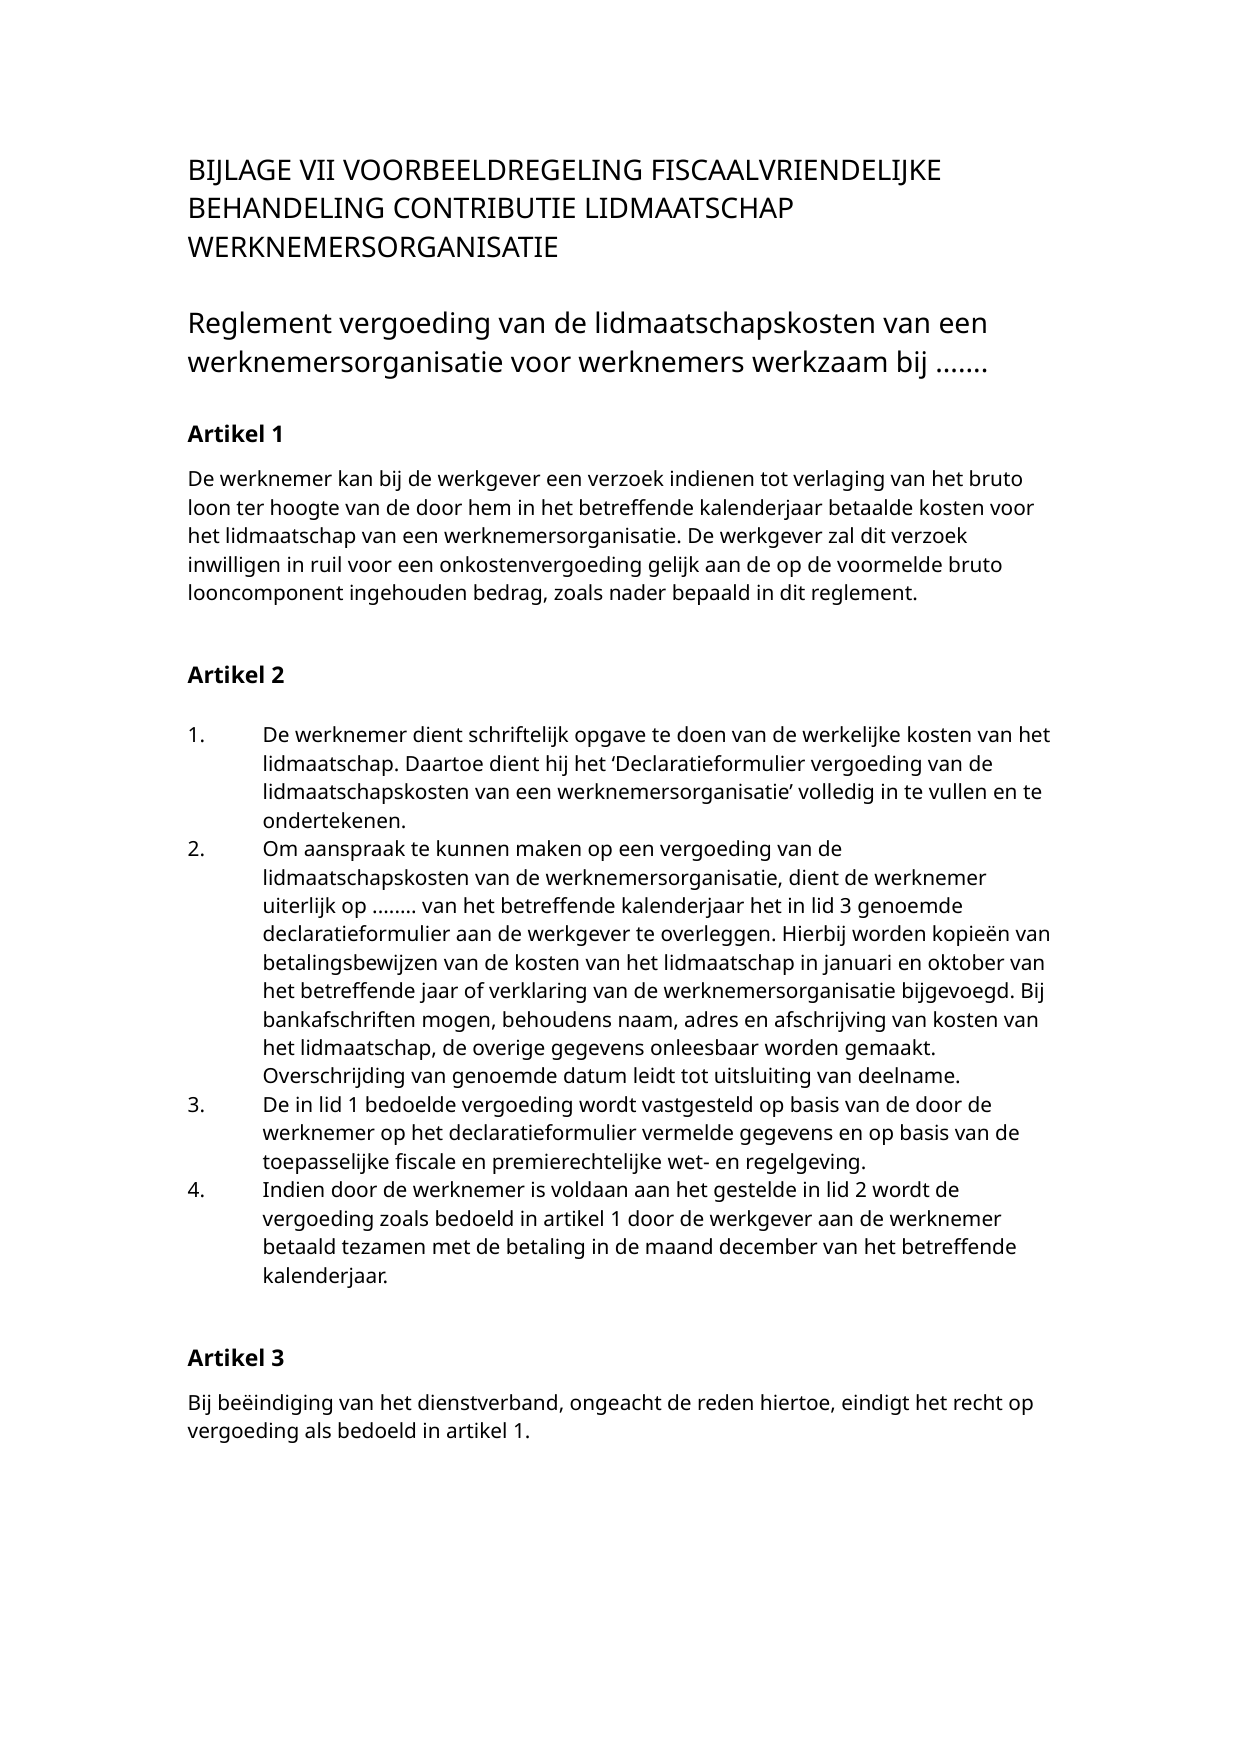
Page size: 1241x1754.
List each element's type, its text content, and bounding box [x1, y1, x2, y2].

subtitle BIJLAGE VII VOORBEELDREGELING FISCAALVRIENDELIJKE BEHANDELING CONTRIBUTIE LIDMAATSCHAP WERKNEMERSORGANISATIE [187, 150, 1053, 266]
list Om aanspraak te kunnen maken op een vergoeding van de lidmaatschapskosten van de werknemersorganisatie, dient de werknemer uiterlijk op ........ van het betreffende kalenderjaar het in lid 3 genoemde declaratieformulier aan de werkgever te overleggen. Hierbij worden kopieën van betalingsbewijzen van de kosten van het lidmaatschap in januari en oktober van het betreffende jaar of verklaring van de werknemersorganisatie bijgevoegd. Bij bankafschriften mogen, behoudens naam, adres en afschrijving van kosten van het lidmaatschap, de overige gegevens onleesbaar worden gemaakt. Overschrijding van genoemde datum leidt tot uitsluiting van deelname. [187, 834, 1053, 1090]
list Indien door de werknemer is voldaan aan het gestelde in lid 2 wordt de vergoeding zoals bedoeld in artikel 1 door de werkgever aan de werknemer betaald tezamen met de betaling in de maand december van het betreffende kalenderjaar. [187, 1175, 1053, 1289]
text De werknemer kan bij de werkgever een verzoek indienen tot verlaging van het bruto loon ter hoogte van de door hem in het betreffende kalenderjaar betaalde kosten voor het lidmaatschap van een werknemersorganisatie. De werkgever zal dit verzoek inwilligen in ruil voor een onkostenvergoeding gelijk aan de op de voormelde bruto looncomponent ingehouden bedrag, zoals nader bepaald in dit reglement. [187, 464, 1053, 607]
subtitle Artikel 3 [187, 1342, 1053, 1373]
text Bij beëindiging van het dienstverband, ongeacht de reden hiertoe, eindigt het recht op vergoeding als bedoeld in artikel 1. [187, 1388, 1053, 1445]
subtitle Artikel 2 [187, 659, 1053, 690]
subtitle Reglement vergoeding van de lidmaatschapskosten van een werknemersorganisatie voor werknemers werkzaam bij ....... [187, 303, 1053, 381]
list De werknemer dient schriftelijk opgave te doen van de werkelijke kosten van het lidmaatschap. Daartoe dient hij het ‘Declaratieformulier vergoeding van de lidmaatschapskosten van een werknemersorganisatie’ volledig in te vullen en te ondertekenen. [187, 720, 1053, 834]
subtitle Artikel 1 [187, 418, 1053, 449]
list De in lid 1 bedoelde vergoeding wordt vastgesteld op basis van de door de werknemer op het declaratieformulier vermelde gegevens en op basis van de toepasselijke fiscale en premierechtelijke wet- en regelgeving. [187, 1090, 1053, 1175]
